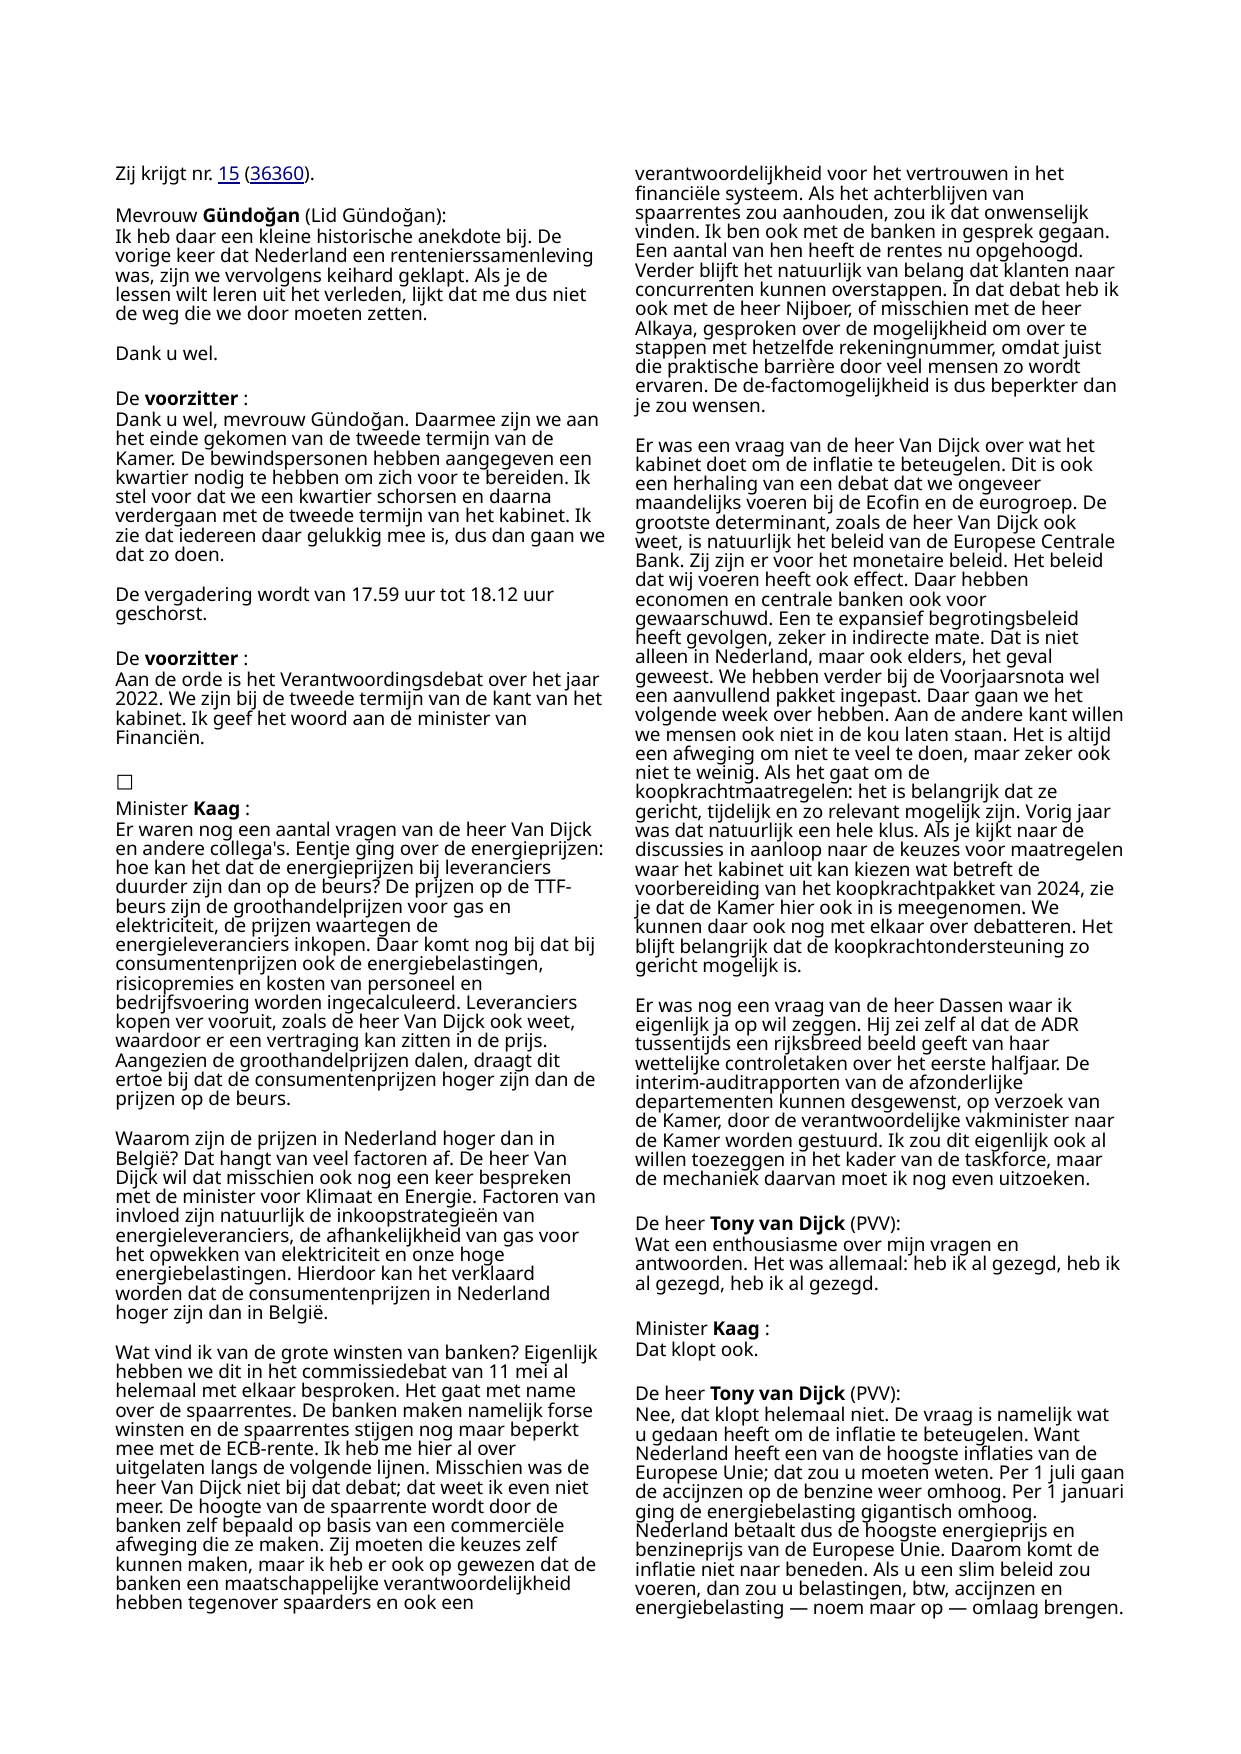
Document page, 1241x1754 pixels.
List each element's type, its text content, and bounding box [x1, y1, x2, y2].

text Ik heb daar een kleine historische anekdote bij. De vorige keer dat Nederland een rentenierssamenleving was, zijn we vervolgens keihard geklapt. Als je de lessen wilt leren uit het verleden, lijkt dat me dus niet de weg die we door moeten zetten. [115, 228, 605, 324]
text Er waren nog een aantal vragen van de heer Van Dijck en andere collega's. Eentje ging over de energieprijzen: hoe kan het dat de energieprijzen bij leveranciers duurder zijn dan op de beurs? De prijzen op de TTF-beurs zijn de groothandelprijzen voor gas en elektriciteit, de prijzen waartegen de energieleveranciers inkopen. Daar komt nog bij dat bij consumentenprijzen ook de energiebelastingen, risicopremies en kosten van personeel en bedrijfsvoering worden ingecalculeerd. Leveranciers kopen ver vooruit, zoals de heer Van Dijck ook weet, waardoor er een vertraging kan zitten in de prijs. Aangezien de groothandelprijzen dalen, draagt dit ertoe bij dat de consumentenprijzen hoger zijn dan de prijzen op de beurs. [115, 821, 605, 1109]
text verantwoordelijkheid voor het vertrouwen in het financiële systeem. Als het achterblijven van spaarrentes zou aanhouden, zou ik dat onwenselijk vinden. Ik ben ook met de banken in gesprek gegaan. Een aantal van hen heeft de rentes nu opgehoogd. Verder blijft het natuurlijk van belang dat klanten naar concurrenten kunnen overstappen. In dat debat heb ik ook met de heer Nijboer, of misschien met de heer Alkaya, gesproken over de mogelijkheid om over te stappen met hetzelfde rekeningnummer, omdat juist die praktische barrière door veel mensen zo wordt ervaren. De de-factomogelijkheid is dus beperkter dan je zou wensen. [635, 165, 1125, 416]
text Dank u wel. [115, 345, 605, 364]
text Minister Kaag : [115, 795, 605, 821]
text De heer Tony van Dijck (PVV): [635, 1381, 1125, 1406]
text Minister Kaag : [635, 1315, 1125, 1341]
text Er was een vraag van de heer Van Dijck over wat het kabinet doet om de inflatie te beteugelen. Dit is ook een herhaling van een debat dat we ongeveer maandelijks voeren bij de Ecofin en de eurogroep. De grootste determinant, zoals de heer Van Dijck ook weet, is natuurlijk het beleid van de Europese Centrale Bank. Zij zijn er voor het monetaire beleid. Het beleid dat wij voeren heeft ook effect. Daar hebben economen en centrale banken ook voor gewaarschuwd. Een te expansief begrotingsbeleid heeft gevolgen, zeker in indirecte mate. Dat is niet alleen in Nederland, maar ook elders, het geval geweest. We hebben verder bij de Voorjaarsnota wel een aanvullend pakket ingepast. Daar gaan we het volgende week over hebben. Aan de andere kant willen we mensen ook niet in de kou laten staan. Het is altijd een afweging om niet te veel te doen, maar zeker ook niet te weinig. Als het gaat om de koopkrachtmaatregelen: het is belangrijk dat ze gericht, tijdelijk en zo relevant mogelijk zijn. Vorig jaar was dat natuurlijk een hele klus. Als je kijkt naar de discussies in aanloop naar de keuzes voor maatregelen waar het kabinet uit kan kiezen wat betreft de voorbereiding van het koopkrachtpakket van 2024, zie je dat de Kamer hier ook in is meegenomen. We kunnen daar ook nog met elkaar over debatteren. Het blijft belangrijk dat de koopkrachtondersteuning zo gericht mogelijk is. [635, 437, 1125, 976]
text Dank u wel, mevrouw Gündoğan. Daarmee zijn we aan het einde gekomen van de tweede termijn van de Kamer. De bewindspersonen hebben aangegeven een kwartier nodig te hebben om zich voor te bereiden. Ik stel voor dat we een kwartier schorsen en daarna verdergaan met de tweede termijn van het kabinet. Ik zie dat iedereen daar gelukkig mee is, dus dan gaan we dat zo doen. [115, 411, 605, 565]
text Wat vind ik van de grote winsten van banken? Eigenlijk hebben we dit in het commissiedebat van 11 mei al helemaal met elkaar besproken. Het gaat met name over de spaarrentes. De banken maken namelijk forse winsten en de spaarrentes stijgen nog maar beperkt mee met de ECB-rente. Ik heb me hier al over uitgelaten langs de volgende lijnen. Misschien was de heer Van Dijck niet bij dat debat; dat weet ik even niet meer. De hoogte van de spaarrente wordt door de banken zelf bepaald op basis van een commerciële afweging die ze maken. Zij moeten die keuzes zelf kunnen maken, maar ik heb er ook op gewezen dat de banken een maatschappelijke verantwoordelijkheid hebben tegenover spaarders en ook een [115, 1344, 605, 1613]
text Dat klopt ook. [635, 1341, 1125, 1360]
text Wat een enthousiasme over mijn vragen en antwoorden. Het was allemaal: heb ik al gezegd, heb ik al gezegd, heb ik al gezegd. [635, 1236, 1125, 1294]
text Zij krijgt nr. 15 (36360). [115, 165, 605, 184]
text Mevrouw Gündoğan (Lid Gündoğan): [115, 202, 605, 228]
text Nee, dat klopt helemaal niet. De vraag is namelijk wat u gedaan heeft om de inflatie te beteugelen. Want Nederland heeft een van de hoogste inflaties van de Europese Unie; dat zou u moeten weten. Per 1 juli gaan de accijnzen op de benzine weer omhoog. Per 1 januari ging de energiebelasting gigantisch omhoog. Nederland betaalt dus de hoogste energieprijs en benzineprijs van de Europese Unie. Daarom komt de inflatie niet naar beneden. Als u een slim beleid zou voeren, dan zou u belastingen, btw, accijnzen en energiebelasting — noem maar op — omlaag brengen. [635, 1406, 1125, 1618]
text Er was nog een vraag van de heer Dassen waar ik eigenlijk ja op wil zeggen. Hij zei zelf al dat de ADR tussentijds een rijksbreed beeld geeft van haar wettelijke controletaken over het eerste halfjaar. De interim-auditrapporten van de afzonderlijke departementen kunnen desgewenst, op verzoek van de Kamer, door de verantwoordelijke vakminister naar de Kamer worden gestuurd. Ik zou dit eigenlijk ook al willen toezeggen in het kader van de taskforce, maar de mechaniek daarvan moet ik nog even uitzoeken. [635, 997, 1125, 1189]
text ⬜ [115, 769, 605, 795]
text Aan de orde is het Verantwoordingsdebat over het jaar 2022. We zijn bij de tweede termijn van de kant van het kabinet. Ik geef het woord aan de minister van Financiën. [115, 671, 605, 748]
text De heer Tony van Dijck (PVV): [635, 1210, 1125, 1236]
text De voorzitter : [115, 385, 605, 411]
text De voorzitter : [115, 645, 605, 671]
text De vergadering wordt van 17.59 uur tot 18.12 uur geschorst. [115, 586, 605, 624]
text Waarom zijn de prijzen in Nederland hoger dan in België? Dat hangt van veel factoren af. De heer Van Dijck wil dat misschien ook nog een keer bespreken met de minister voor Klimaat en Energie. Factoren van invloed zijn natuurlijk de inkoopstrategieën van energieleveranciers, de afhankelijkheid van gas voor het opwekken van elektriciteit en onze hoge energiebelastingen. Hierdoor kan het verklaard worden dat de consumentenprijzen in Nederland hoger zijn dan in België. [115, 1130, 605, 1323]
